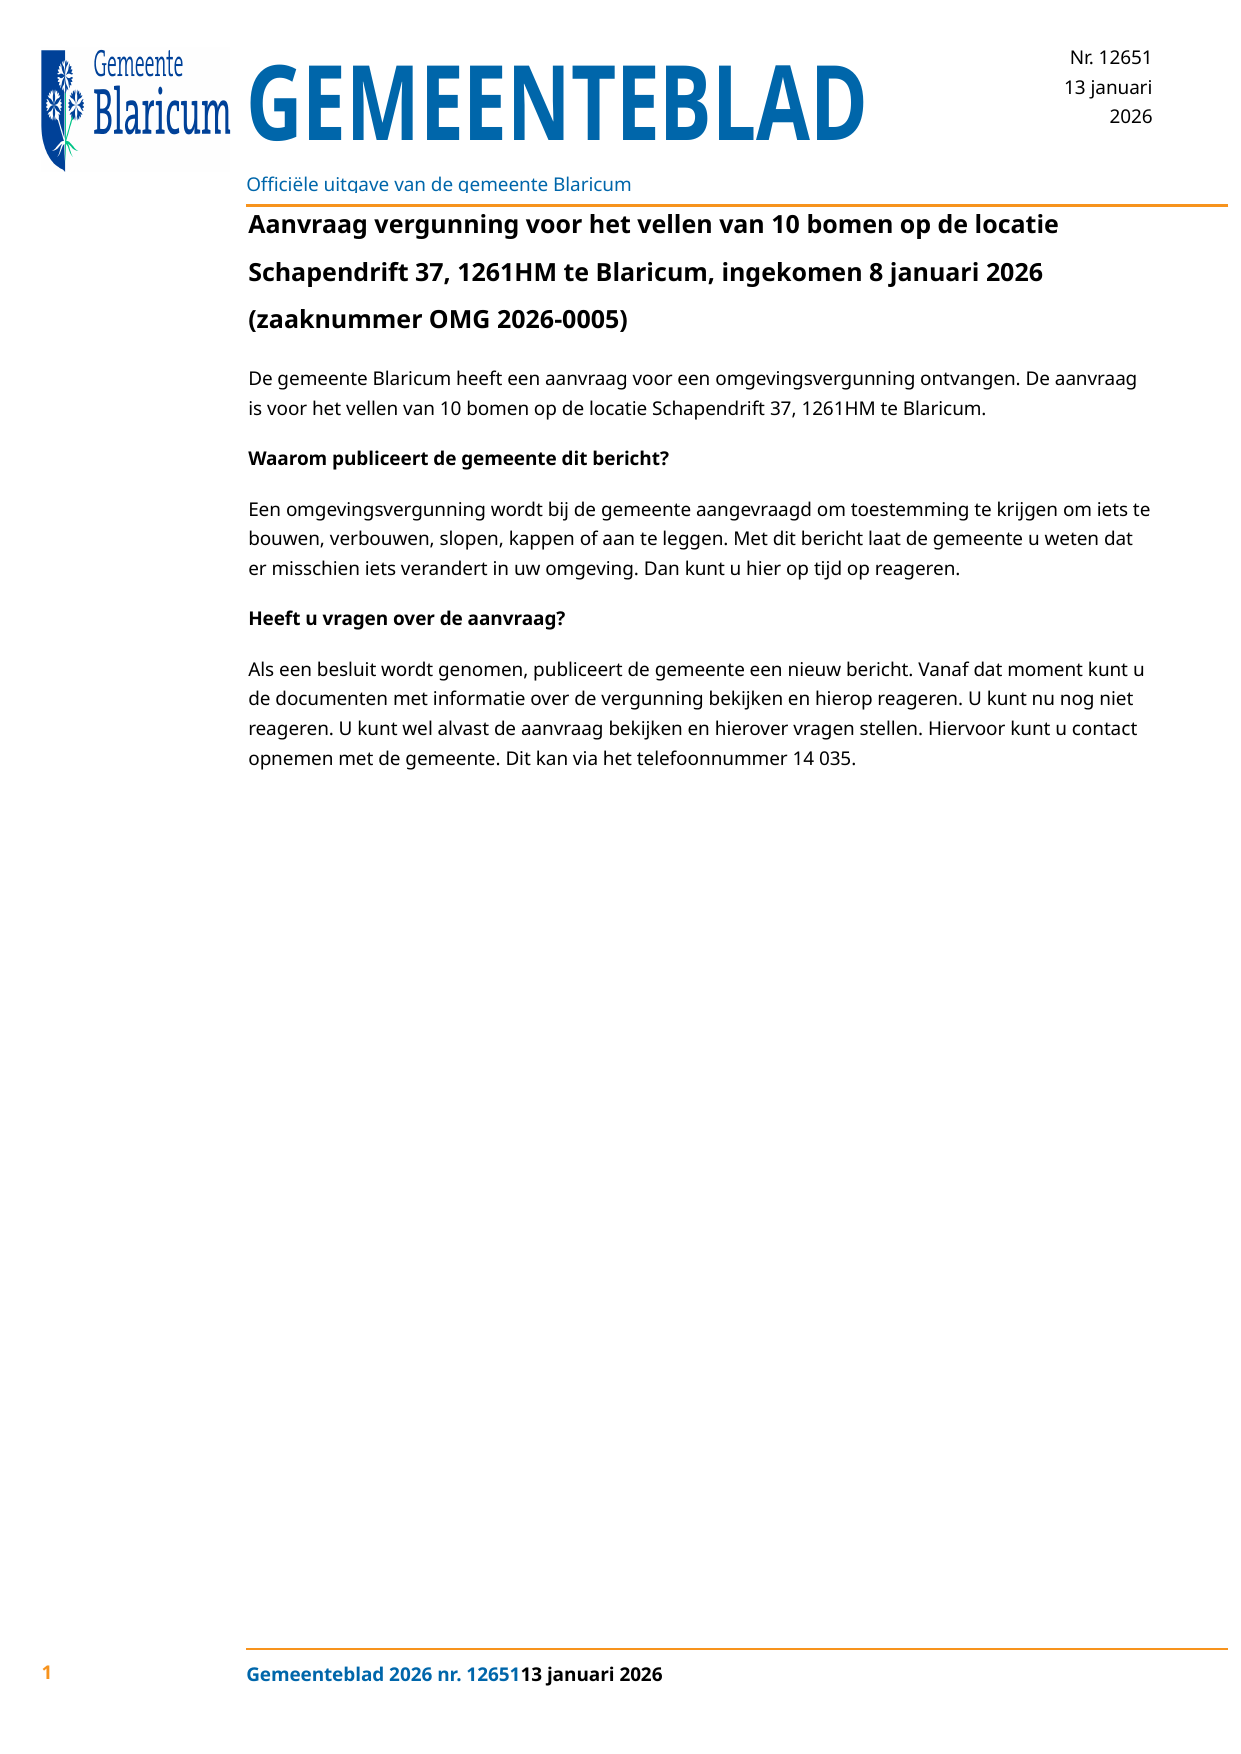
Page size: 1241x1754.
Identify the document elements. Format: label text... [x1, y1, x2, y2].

text De gemeente Blaricum heeft een aanvraag voor een omgevingsvergunning ontvangen. De aanvraag is voor het vellen van 10 bomen op de locatie Schapendrift 37, 1261HM te Blaricum. [248, 366, 1152, 421]
text Een omgevingsvergunning wordt bij de gemeente aangevraagd om toestemming te krijgen om iets te bouwen, verbouwen, slopen, kappen of aan te leggen. Met dit bericht laat de gemeente u weten dat er misschien iets verandert in uw omgeving. Dan kunt u hier op tijd op reageren. [248, 496, 1152, 581]
text Waarom publiceert de gemeente dit bericht? [248, 446, 1152, 471]
text Als een besluit wordt genomen, publiceert de gemeente een nieuw bericht. Vanaf dat moment kunt u de documenten met informatie over de vergunning bekijken en hierop reageren. U kunt nu nog niet reageren. U kunt wel alvast de aanvraag bekijken en hierover vragen stellen. Hiervoor kunt u contact opnemen met de gemeente. Dit kan via het telefoonnummer 14 035. [248, 656, 1152, 770]
text Heeft u vragen over de aanvraag? [248, 606, 1152, 631]
text Aanvraag vergunning voor het vellen van 10 bomen op de locatie Schapendrift 37, 1261HM te Blaricum, ingekomen 8 januari 2026 (zaaknummer OMG 2026-0005) [248, 207, 1152, 336]
picture [41, 47, 231, 172]
